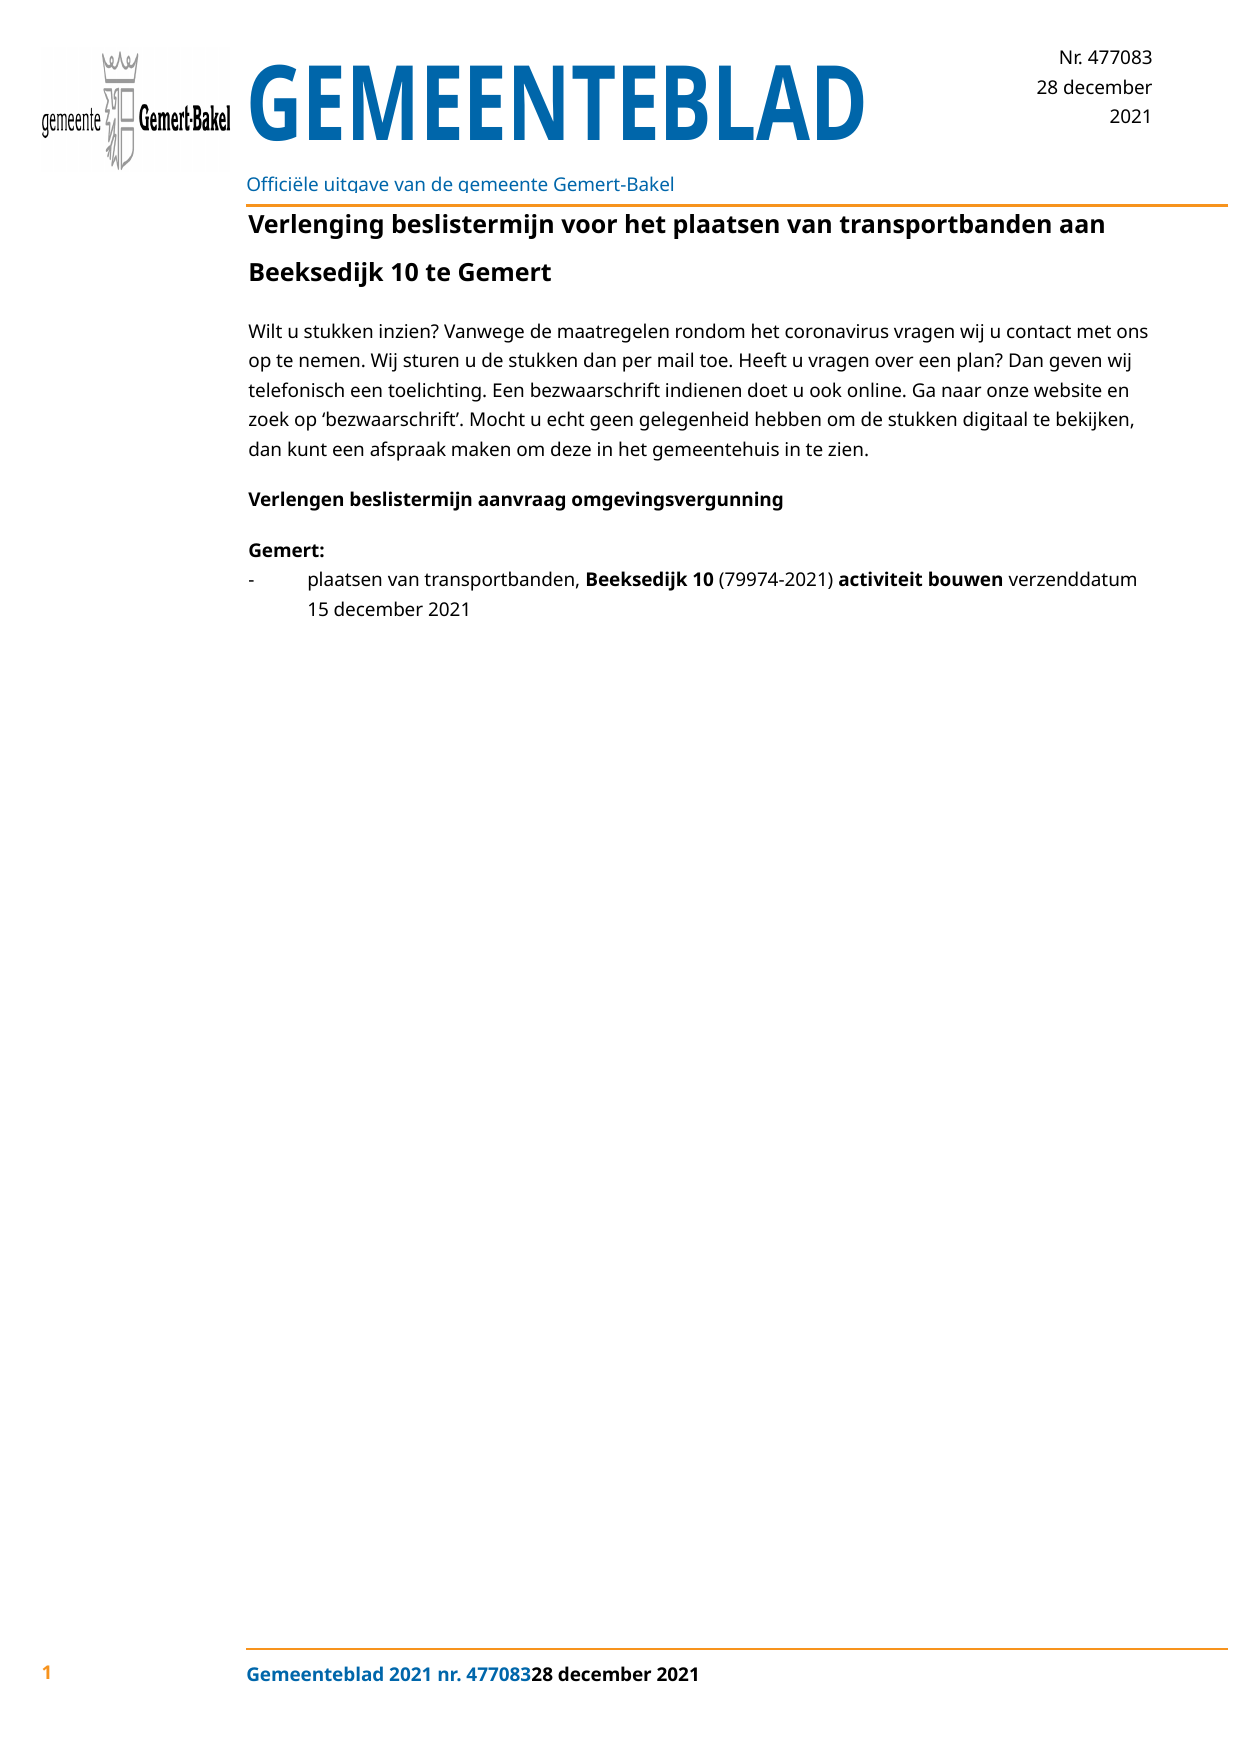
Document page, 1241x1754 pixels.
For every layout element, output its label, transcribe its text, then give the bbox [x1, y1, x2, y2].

list plaatsen van transportbanden, Beeksedijk 10 (79974-2021) activiteit bouwen verzenddatum 15 december 2021 [248, 567, 1152, 622]
text Wilt u stukken inzien? Vanwege de maatregelen rondom het coronavirus vragen wij u contact met ons op te nemen. Wij sturen u de stukken dan per mail toe. Heeft u vragen over een plan? Dan geven wij telefonisch een toelichting. Een bezwaarschrift indienen doet u ook online. Ga naar onze website en zoek op ‘bezwaarschrift’. Mocht u echt geen gelegenheid hebben om de stukken digitaal te bekijken, dan kunt een afspraak maken om deze in het gemeentehuis in te zien. [248, 318, 1152, 462]
text Verlengen beslistermijn aanvraag omgevingsvergunning [248, 487, 1152, 512]
text Verlenging beslistermijn voor het plaatsen van transportbanden aan Beeksedijk 10 te Gemert [248, 207, 1152, 288]
text Gemert: [248, 537, 1152, 563]
picture [41, 47, 231, 172]
